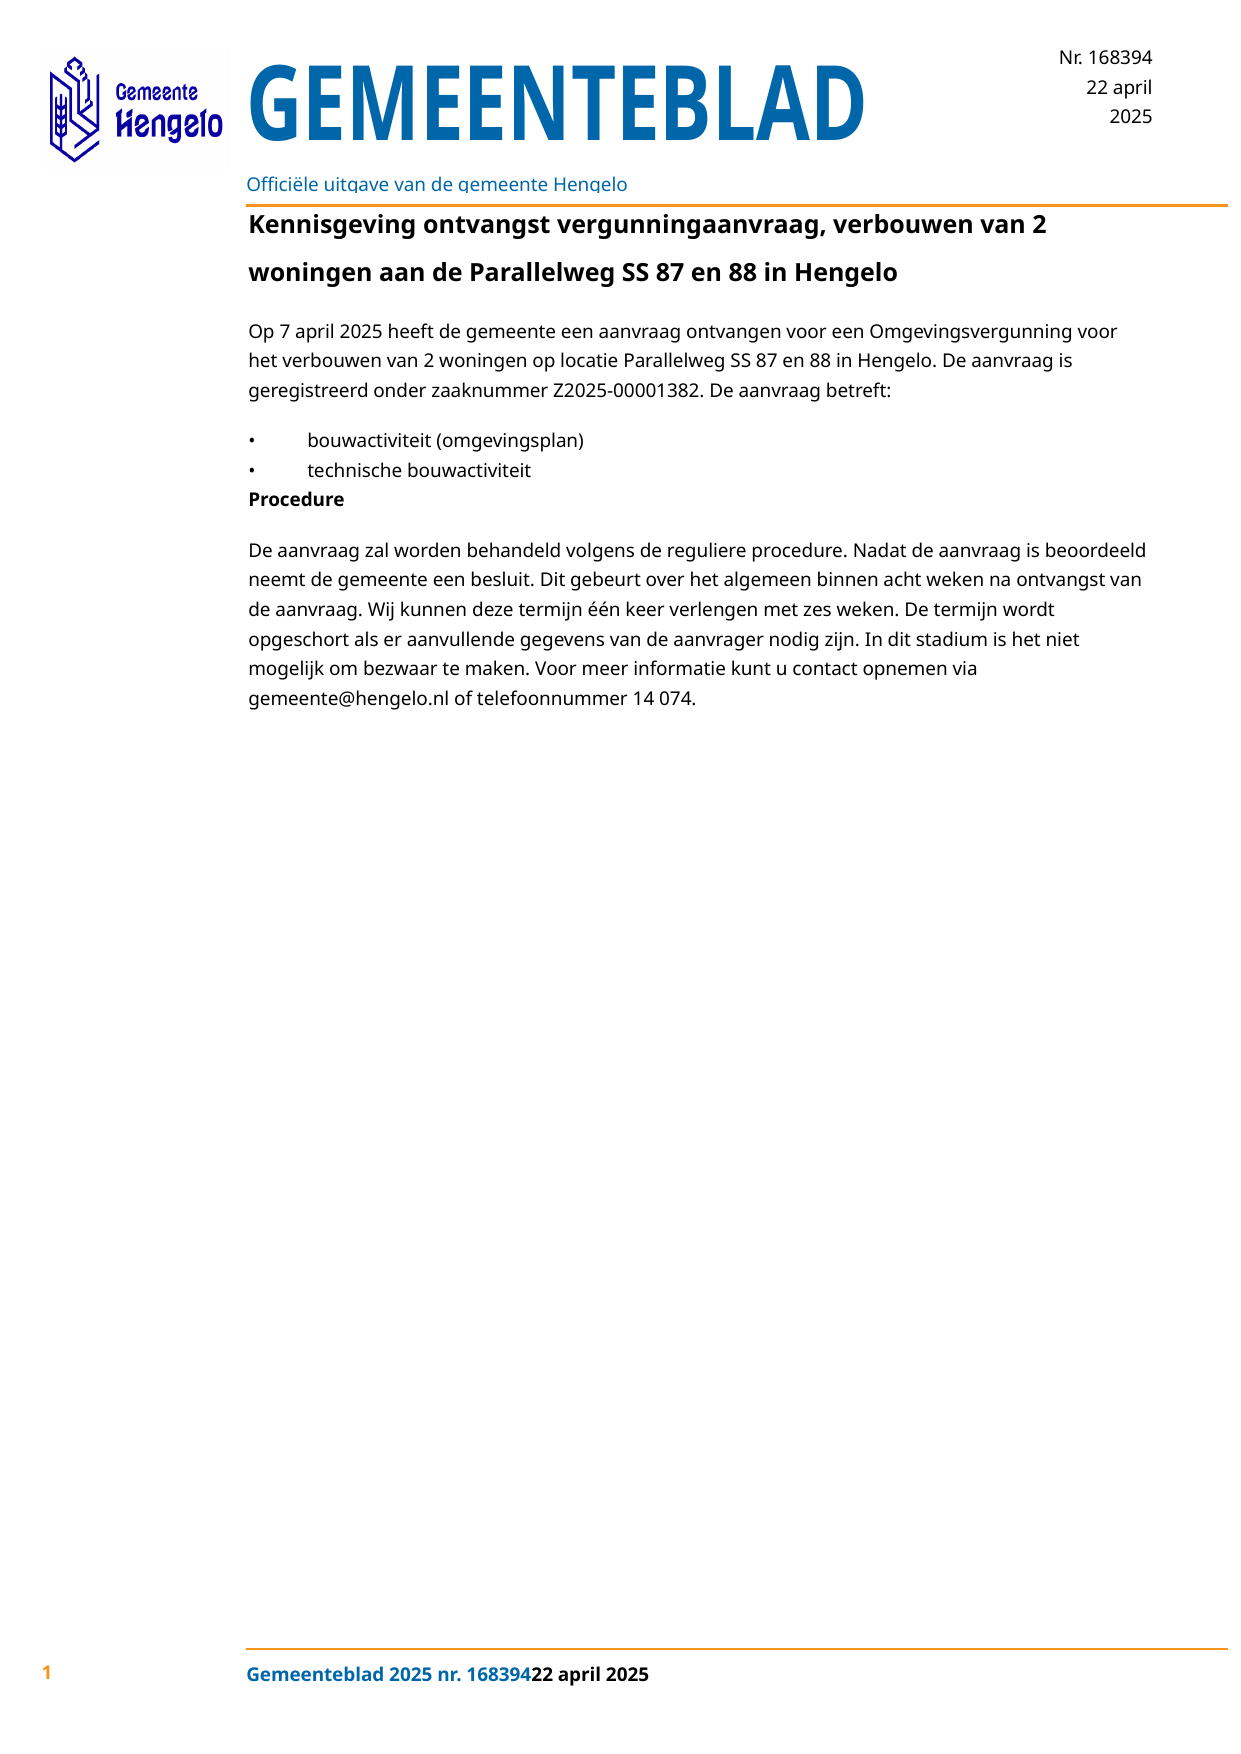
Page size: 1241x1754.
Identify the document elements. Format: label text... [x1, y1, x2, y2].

list technische bouwactiviteit [248, 457, 1152, 483]
list bouwactiviteit (omgevingsplan) [248, 427, 1152, 453]
text Op 7 april 2025 heeft de gemeente een aanvraag ontvangen voor een Omgevingsvergunning voor het verbouwen van 2 woningen op locatie Parallelweg SS 87 en 88 in Hengelo. De aanvraag is geregistreerd onder zaaknummer Z2025-00001382. De aanvraag betreft: [248, 318, 1152, 403]
text Procedure [248, 487, 1152, 512]
text Kennisgeving ontvangst vergunningaanvraag, verbouwen van 2 woningen aan de Parallelweg SS 87 en 88 in Hengelo [248, 207, 1152, 288]
picture [41, 47, 231, 172]
text De aanvraag zal worden behandeld volgens de reguliere procedure. Nadat de aanvraag is beoordeeld neemt de gemeente een besluit. Dit gebeurt over het algemeen binnen acht weken na ontvangst van de aanvraag. Wij kunnen deze termijn één keer verlengen met zes weken. De termijn wordt opgeschort als er aanvullende gegevens van de aanvrager nodig zijn. In dit stadium is het niet mogelijk om bezwaar te maken. Voor meer informatie kunt u contact opnemen via gemeente@hengelo.nl of telefoonnummer 14 074. [248, 537, 1152, 711]
